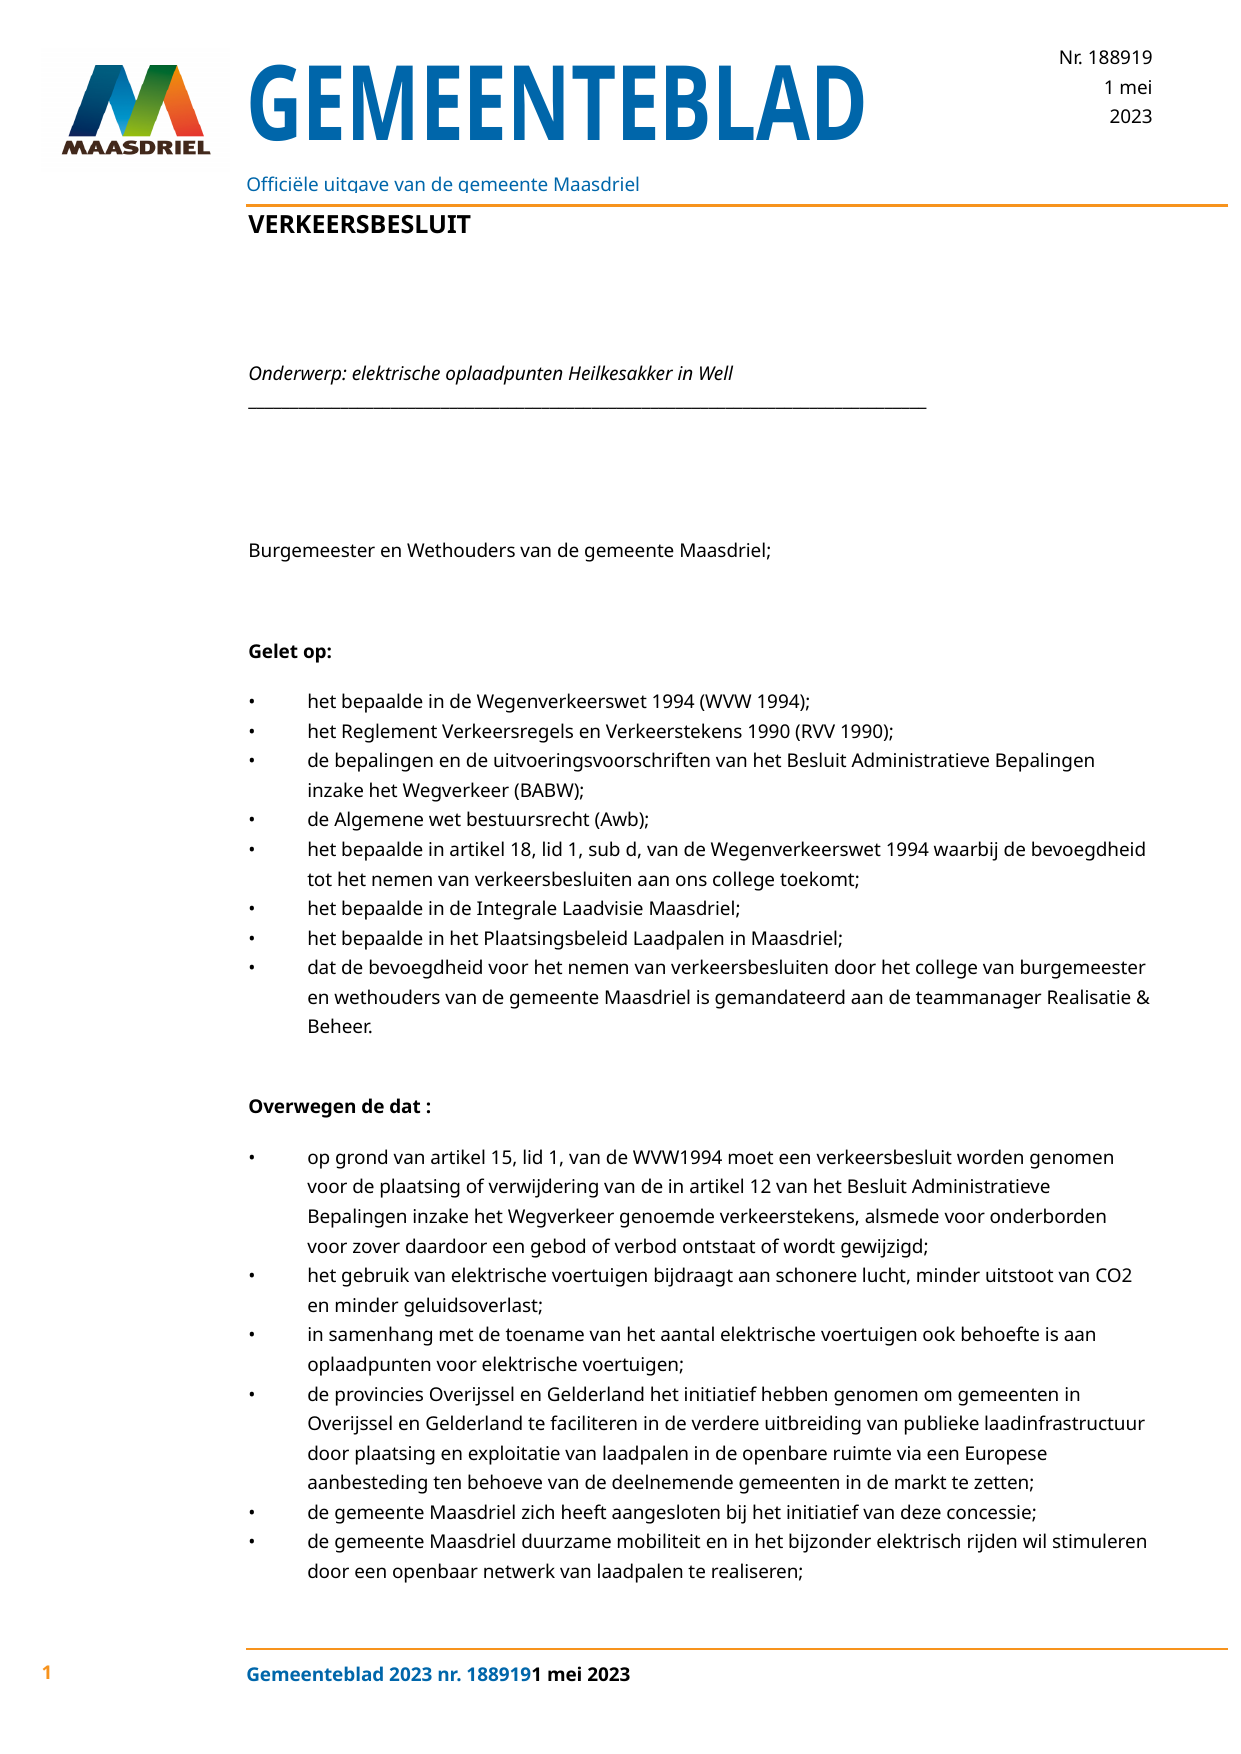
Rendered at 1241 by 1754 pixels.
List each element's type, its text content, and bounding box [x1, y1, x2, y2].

list de gemeente Maasdriel zich heeft aangesloten bij het initiatief van deze concessie; [248, 1499, 1152, 1525]
text Overwegen de dat : [248, 1094, 1152, 1119]
text Burgemeester en Wethouders van de gemeente Maasdriel; [248, 537, 1152, 563]
text Gelet op: [248, 638, 1152, 663]
picture [41, 47, 231, 172]
list het Reglement Verkeersregels en Verkeerstekens 1990 (RVV 1990); [248, 718, 1152, 743]
list in samenhang met de toename van het aantal elektrische voertuigen ook behoefte is aan oplaadpunten voor elektrische voertuigen; [248, 1322, 1152, 1377]
text _________________________________________________________________________________ [248, 386, 1152, 411]
list het bepaalde in de Integrale Laadvisie Maasdriel; [248, 895, 1152, 921]
list het bepaalde in de Wegenverkeerswet 1994 (WVW 1994); [248, 688, 1152, 714]
list de Algemene wet bestuursrecht (Awb); [248, 807, 1152, 832]
list het bepaalde in het Plaatsingsbeleid Laadpalen in Maasdriel; [248, 925, 1152, 951]
text VERKEERSBESLUIT [248, 207, 1152, 241]
list de bepalingen en de uitvoeringsvoorschriften van het Besluit Administratieve Bepalingen inzake het Wegverkeer (BABW); [248, 747, 1152, 803]
list het gebruik van elektrische voertuigen bijdraagt aan schonere lucht, minder uitstoot van CO2 en minder geluidsoverlast; [248, 1262, 1152, 1318]
list het bepaalde in artikel 18, lid 1, sub d, van de Wegenverkeerswet 1994 waarbij de bevoegdheid tot het nemen van verkeersbesluiten aan ons college toekomt; [248, 836, 1152, 891]
list de gemeente Maasdriel duurzame mobiliteit en in het bijzonder elektrisch rijden wil stimuleren door een openbaar netwerk van laadpalen te realiseren; [248, 1529, 1152, 1584]
list de provincies Overijssel en Gelderland het initiatief hebben genomen om gemeenten in Overijssel en Gelderland te faciliteren in de verdere uitbreiding van publieke laadinfrastructuur door plaatsing en exploitatie van laadpalen in de openbare ruimte via een Europese aanbesteding ten behoeve van de deelnemende gemeenten in de markt te zetten; [248, 1381, 1152, 1495]
list dat de bevoegdheid voor het nemen van verkeersbesluiten door het college van burgemeester en wethouders van de gemeente Maasdriel is gemandateerd aan de teammanager Realisatie & Beheer. [248, 954, 1152, 1039]
list op grond van artikel 15, lid 1, van de WVW1994 moet een verkeersbesluit worden genomen voor de plaatsing of verwijdering van de in artikel 12 van het Besluit Administratieve Bepalingen inzake het Wegverkeer genoemde verkeerstekens, alsmede voor onderborden voor zover daardoor een gebod of verbod ontstaat of wordt gewijzigd; [248, 1144, 1152, 1258]
text Onderwerp: elektrische oplaadpunten Heilkesakker in Well [248, 360, 1152, 386]
